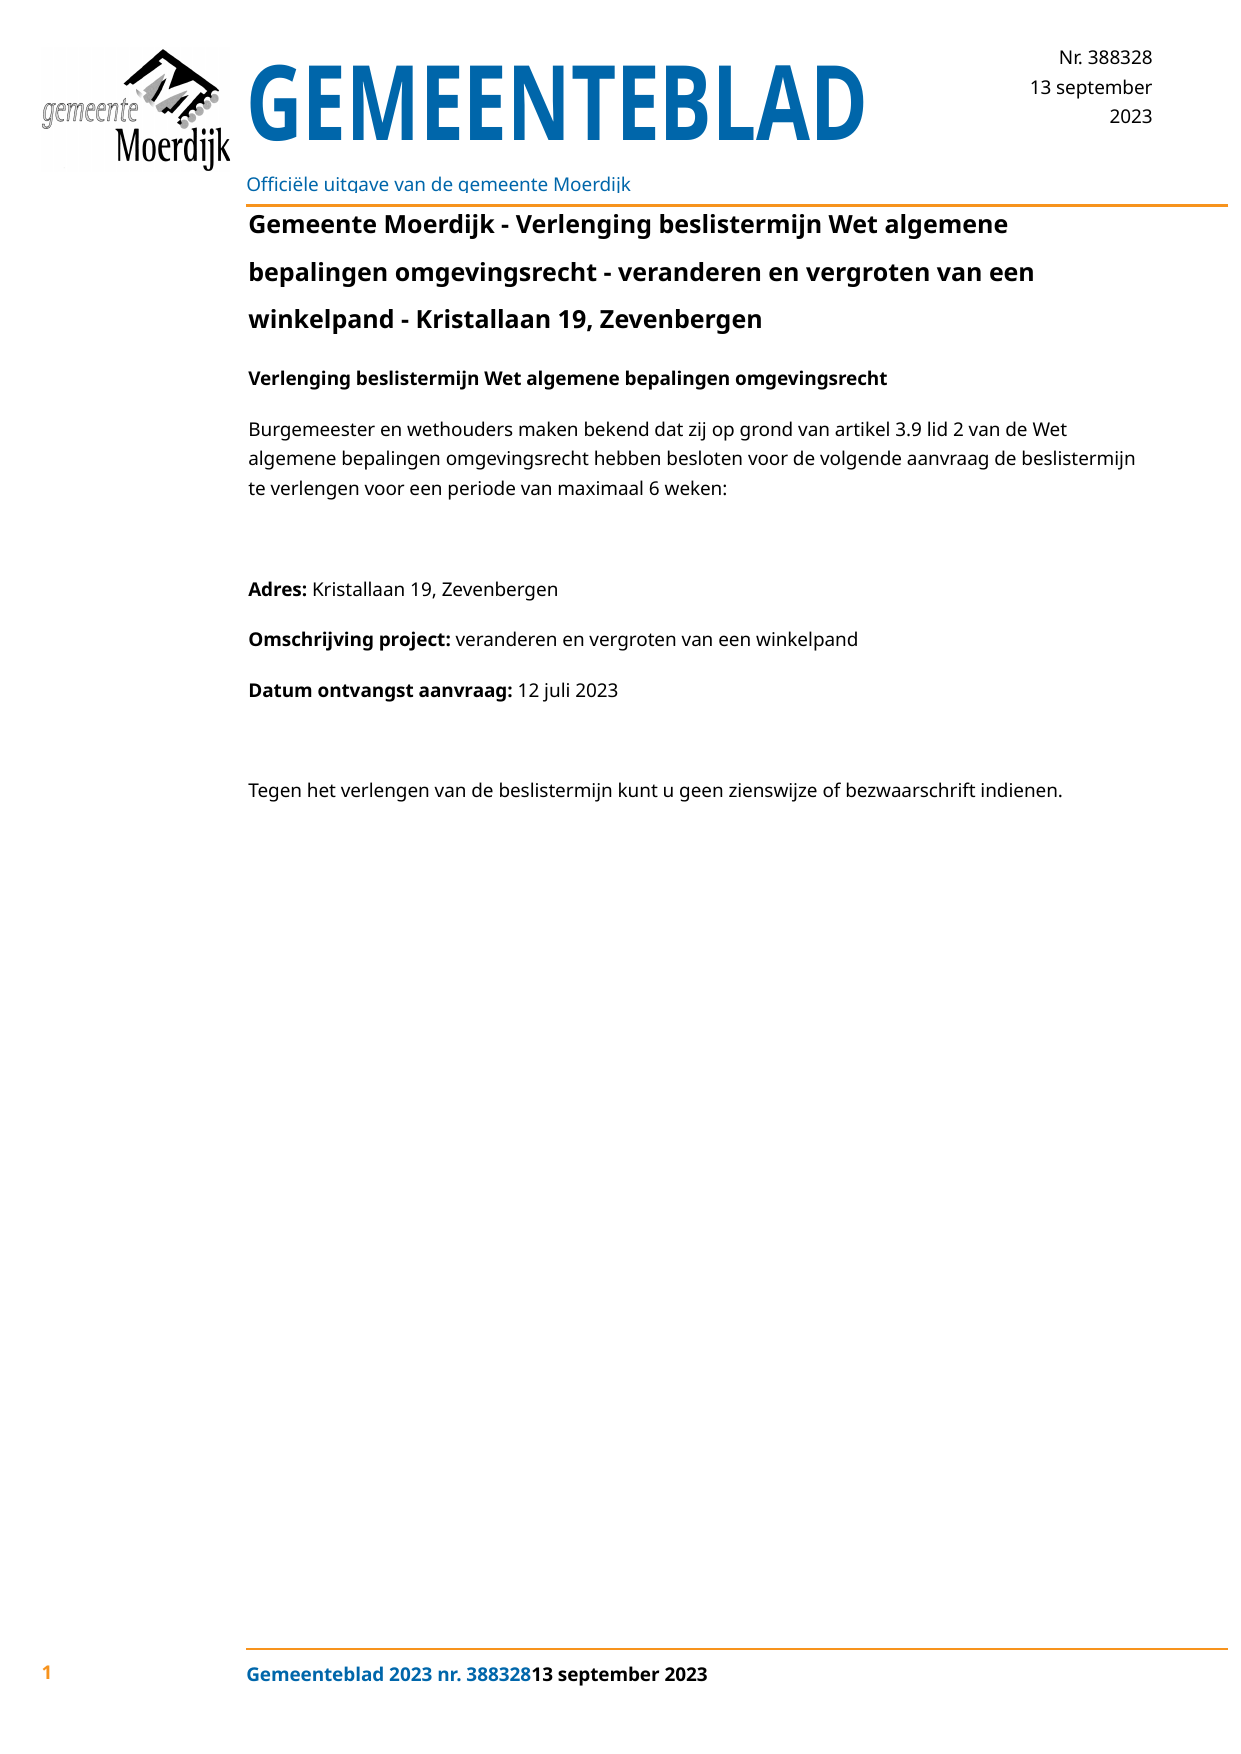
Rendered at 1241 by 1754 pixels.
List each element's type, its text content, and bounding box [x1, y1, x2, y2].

text Omschrijving project: veranderen en vergroten van een winkelpand [248, 626, 1152, 652]
text Tegen het verlengen van de beslistermijn kunt u geen zienswijze of bezwaarschrift indienen. [248, 778, 1152, 803]
text Gemeente Moerdijk - Verlenging beslistermijn Wet algemene bepalingen omgevingsrecht - veranderen en vergroten van een winkelpand - Kristallaan 19, Zevenbergen [248, 207, 1152, 336]
text Adres: Kristallaan 19, Zevenbergen [248, 576, 1152, 602]
text Burgemeester en wethouders maken bekend dat zij op grond van artikel 3.9 lid 2 van de Wet algemene bepalingen omgevingsrecht hebben besloten voor de volgende aanvraag de beslistermijn te verlengen voor een periode van maximaal 6 weken: [248, 416, 1152, 501]
text Datum ontvangst aanvraag: 12 juli 2023 [248, 677, 1152, 702]
text Verlenging beslistermijn Wet algemene bepalingen omgevingsrecht [248, 366, 1152, 391]
picture [41, 47, 231, 172]
